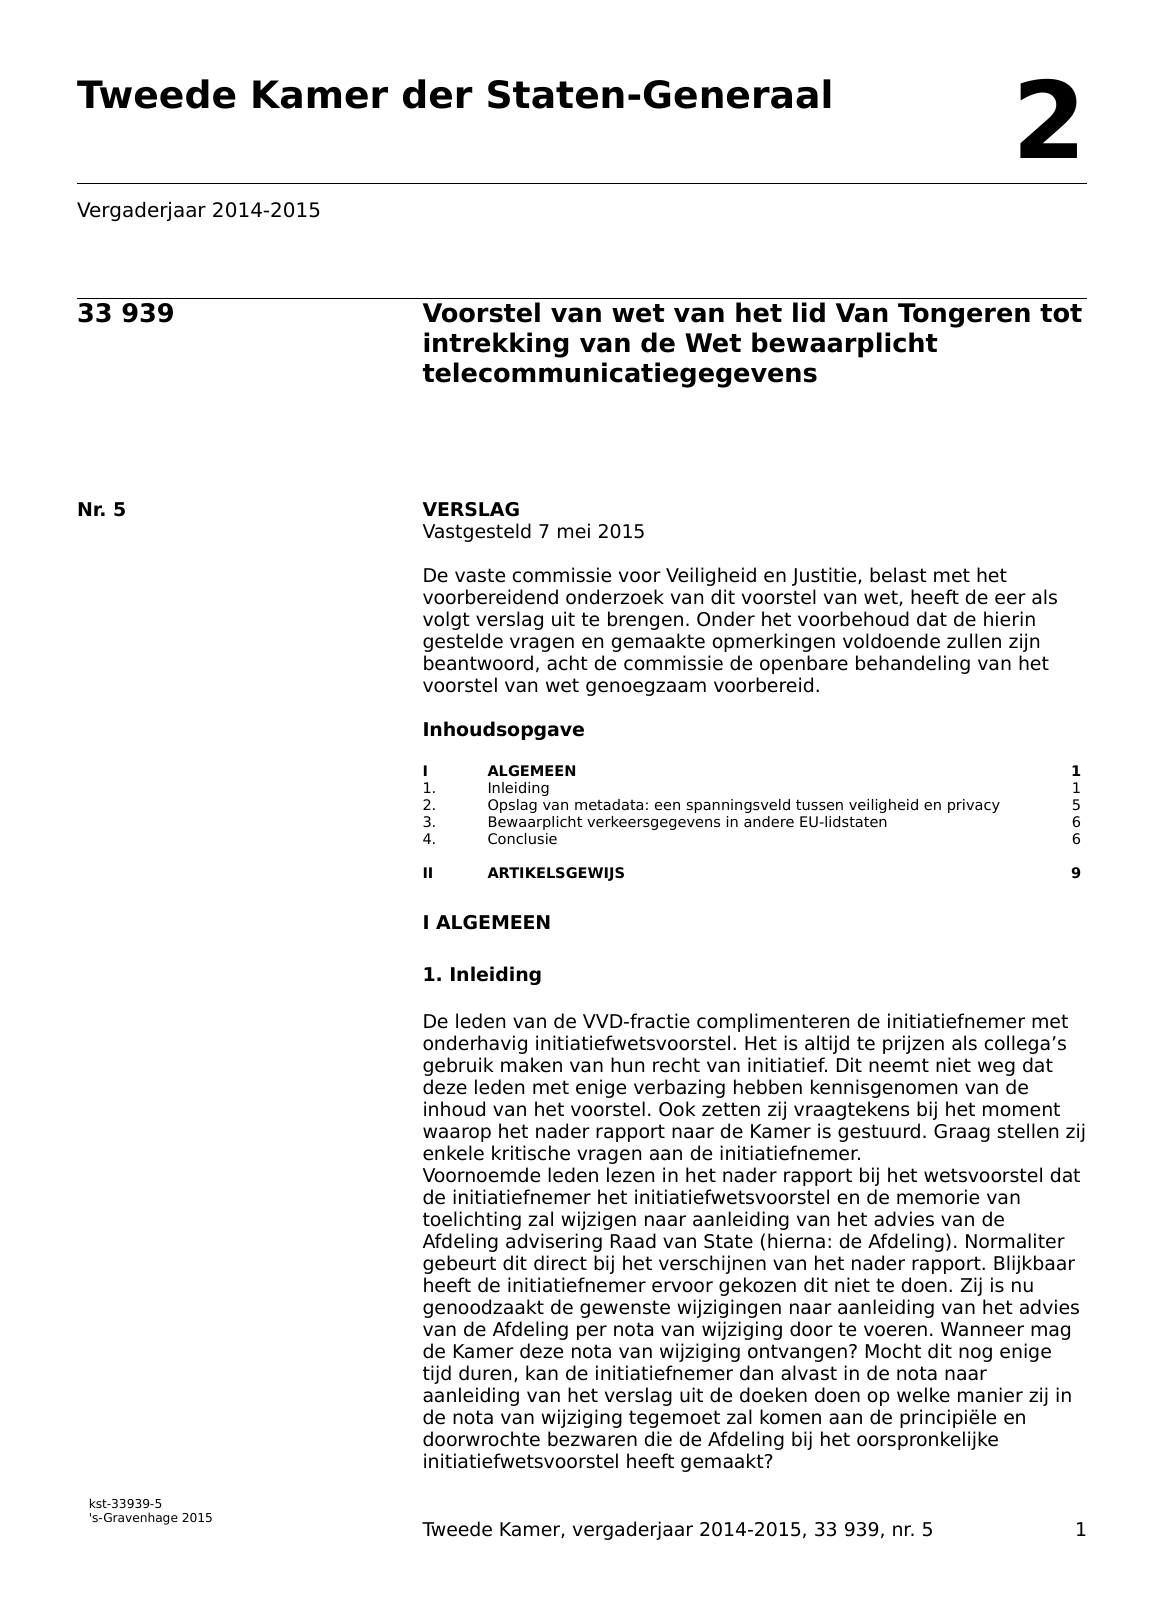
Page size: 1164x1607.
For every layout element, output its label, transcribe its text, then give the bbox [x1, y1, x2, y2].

table_cell [1013, 848, 1087, 865]
table_cell 9 [1013, 865, 1087, 882]
subtitle Nr. 5 VERSLAG [77, 499, 1087, 521]
subtitle 33 939 Voorstel van wet van het lid Van Tongeren tot intrekking van de Wet bewaarplicht telecommunicatiegegevens [77, 299, 1087, 388]
table_cell 1. [422, 780, 481, 797]
text Voornoemde leden lezen in het nader rapport bij het wetsvoorstel dat de initiatiefnemer het initiatiefwetsvoorstel en de memorie van toelichting zal wijzigen naar aanleiding van het advies van de Afdeling advisering Raad van State (hierna: de Afdeling). Normaliter gebeurt dit direct bij het verschijnen van het nader rapport. Blijkbaar heeft de initiatiefnemer ervoor gekozen dit niet te doen. Zij is nu genoodzaakt de gewenste wijzigingen naar aanleiding van het advies van de Afdeling per nota van wijziging door te voeren. Wanneer mag de Kamer deze nota van wijziging ontvangen? Mocht dit nog enige tijd duren, kan de initiatiefnemer dan alvast in de nota naar aanleiding van het verslag uit de doeken doen op welke manier zij in de nota van wijziging tegemoet zal komen aan de principiële en doorwrochte bezwaren die de Afdeling bij het oorspronkelijke initiatiefwetsvoorstel heeft gemaakt? [422, 1165, 1087, 1472]
table_cell Conclusie [481, 831, 1013, 848]
table_cell Inleiding [481, 780, 1013, 797]
text Vastgesteld 7 mei 2015 [422, 521, 1087, 543]
table_cell [422, 848, 481, 865]
text De vaste commissie voor Veiligheid en Justitie, belast met het voorbereidend onderzoek van dit voorstel van wet, heeft de eer als volgt verslag uit te brengen. Onder het voorbehoud dat de hierin gestelde vragen en gemaakte opmerkingen voldoende zullen zijn beantwoord, acht de commissie de openbare behandeling van het voorstel van wet genoegzaam voorbereid. [422, 565, 1087, 697]
table_cell [481, 848, 1013, 865]
table_header 1 [1013, 763, 1087, 780]
table_header I [422, 763, 481, 780]
subtitle 1. Inleiding [422, 964, 1087, 986]
table_cell 6 [1013, 814, 1087, 831]
table_cell II [422, 865, 481, 882]
table_cell 4. [422, 831, 481, 848]
subtitle Inhoudsopgave [422, 719, 1087, 741]
text kst-33939-5 [88, 1497, 323, 1511]
table_header 2 [886, 59, 1087, 183]
subtitle I ALGEMEEN [422, 912, 1087, 934]
table_cell Bewaarplicht verkeersgegevens in andere EU-lidstaten [481, 814, 1013, 831]
text 's-Gravenhage 2015 [88, 1511, 323, 1525]
table_cell 5 [1013, 797, 1087, 814]
table_cell Opslag van metadata: een spanningsveld tussen veiligheid en privacy [481, 797, 1013, 814]
table_cell 3. [422, 814, 481, 831]
table_cell 6 [1013, 831, 1087, 848]
table_cell Vergaderjaar 2014-2015 [77, 184, 1087, 298]
table_cell ARTIKELSGEWIJS [481, 865, 1013, 882]
table_cell 1 [1013, 780, 1087, 797]
table_header Tweede Kamer der Staten-Generaal [77, 59, 886, 183]
text De leden van de VVD-fractie complimenteren de initiatiefnemer met onderhavig initiatiefwetsvoorstel. Het is altijd te prijzen als collega’s gebruik maken van hun recht van initiatief. Dit neemt niet weg dat deze leden met enige verbazing hebben kennisgenomen van de inhoud van het voorstel. Ook zetten zij vraagtekens bij het moment waarop het nader rapport naar de Kamer is gestuurd. Graag stellen zij enkele kritische vragen aan de initiatiefnemer. [422, 1011, 1087, 1165]
table_cell 2. [422, 797, 481, 814]
table_header ALGEMEEN [481, 763, 1013, 780]
